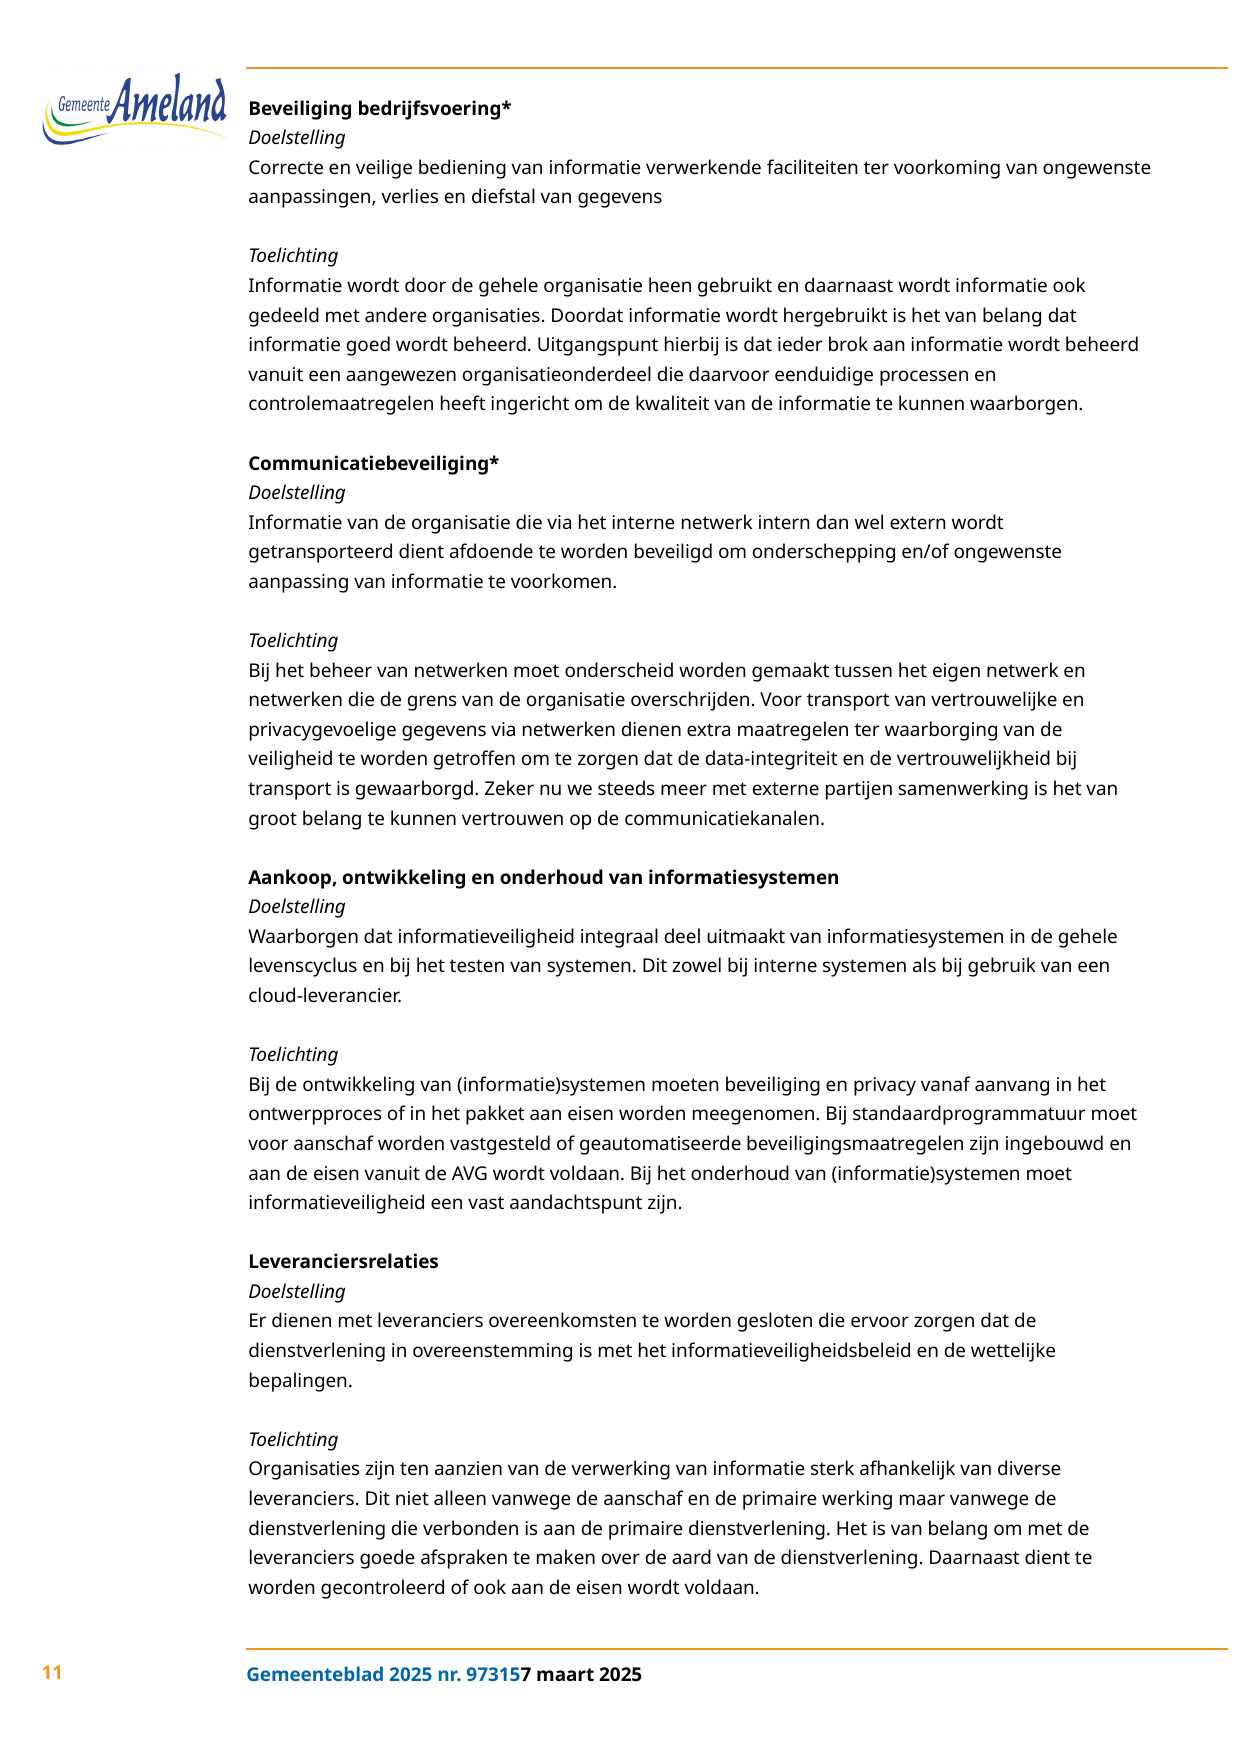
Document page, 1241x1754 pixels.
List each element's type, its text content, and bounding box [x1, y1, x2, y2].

text Bij de ontwikkeling van (informatie)systemen moeten beveiliging en privacy vanaf aanvang in het ontwerpproces of in het pakket aan eisen worden meegenomen. Bij standaardprogrammatuur moet voor aanschaf worden vastgesteld of geautomatiseerde beveiligingsmaatregelen zijn ingebouwd en aan de eisen vanuit de AVG wordt voldaan. Bij het onderhoud van (informatie)systemen moet informatieveiligheid een vast aandachtspunt zijn. [248, 1071, 1152, 1215]
text Toelichting [248, 627, 1152, 653]
text Toelichting [248, 243, 1152, 268]
picture [41, 47, 231, 172]
text Correcte en veilige bediening van informatie verwerkende faciliteiten ter voorkoming van ongewenste aanpassingen, verlies en diefstal van gegevens [248, 154, 1152, 209]
text Informatie van de organisatie die via het interne netwerk intern dan wel extern wordt getransporteerd dient afdoende te worden beveiligd om onderschepping en/of ongewenste aanpassing van informatie te voorkomen. [248, 509, 1152, 594]
text Doelstelling [248, 124, 1152, 150]
text Doelstelling [248, 479, 1152, 505]
text Waarborgen dat informatieveiligheid integraal deel uitmaakt van informatiesystemen in de gehele levenscyclus en bij het testen van systemen. Dit zowel bij interne systemen als bij gebruik van een cloud-leverancier. [248, 923, 1152, 1008]
text Toelichting [248, 1426, 1152, 1452]
text Communicatiebeveiliging* [248, 450, 1152, 476]
text Bij het beheer van netwerken moet onderscheid worden gemaakt tussen het eigen netwerk en netwerken die de grens van de organisatie overschrijden. Voor transport van vertrouwelijke en privacygevoelige gegevens via netwerken dienen extra maatregelen ter waarborging van de veiligheid te worden getroffen om te zorgen dat de data-integriteit en de vertrouwelijkheid bij transport is gewaarborgd. Zeker nu we steeds meer met externe partijen samenwerking is het van groot belang te kunnen vertrouwen op de communicatiekanalen. [248, 657, 1152, 831]
text Informatie wordt door de gehele organisatie heen gebruikt en daarnaast wordt informatie ook gedeeld met andere organisaties. Doordat informatie wordt hergebruikt is het van belang dat informatie goed wordt beheerd. Uitgangspunt hierbij is dat ieder brok aan informatie wordt beheerd vanuit een aangewezen organisatieonderdeel die daarvoor eenduidige processen en controlemaatregelen heeft ingericht om de kwaliteit van de informatie te kunnen waarborgen. [248, 272, 1152, 416]
text Toelichting [248, 1041, 1152, 1067]
text Aankoop, ontwikkeling en onderhoud van informatiesystemen [248, 864, 1152, 890]
text Beveiliging bedrijfsvoering* [248, 95, 1152, 121]
text Leveranciersrelaties [248, 1248, 1152, 1274]
text Doelstelling [248, 893, 1152, 919]
text Doelstelling [248, 1278, 1152, 1304]
text Er dienen met leveranciers overeenkomsten te worden gesloten die ervoor zorgen dat de dienstverlening in overeenstemming is met het informatieveiligheidsbeleid en de wettelijke bepalingen. [248, 1308, 1152, 1393]
text Organisaties zijn ten aanzien van de verwerking van informatie sterk afhankelijk van diverse leveranciers. Dit niet alleen vanwege de aanschaf en de primaire werking maar vanwege de dienstverlening die verbonden is aan de primaire dienstverlening. Het is van belang om met de leveranciers goede afspraken te maken over de aard van de dienstverlening. Daarnaast dient te worden gecontroleerd of ook aan de eisen wordt voldaan. [248, 1456, 1152, 1600]
